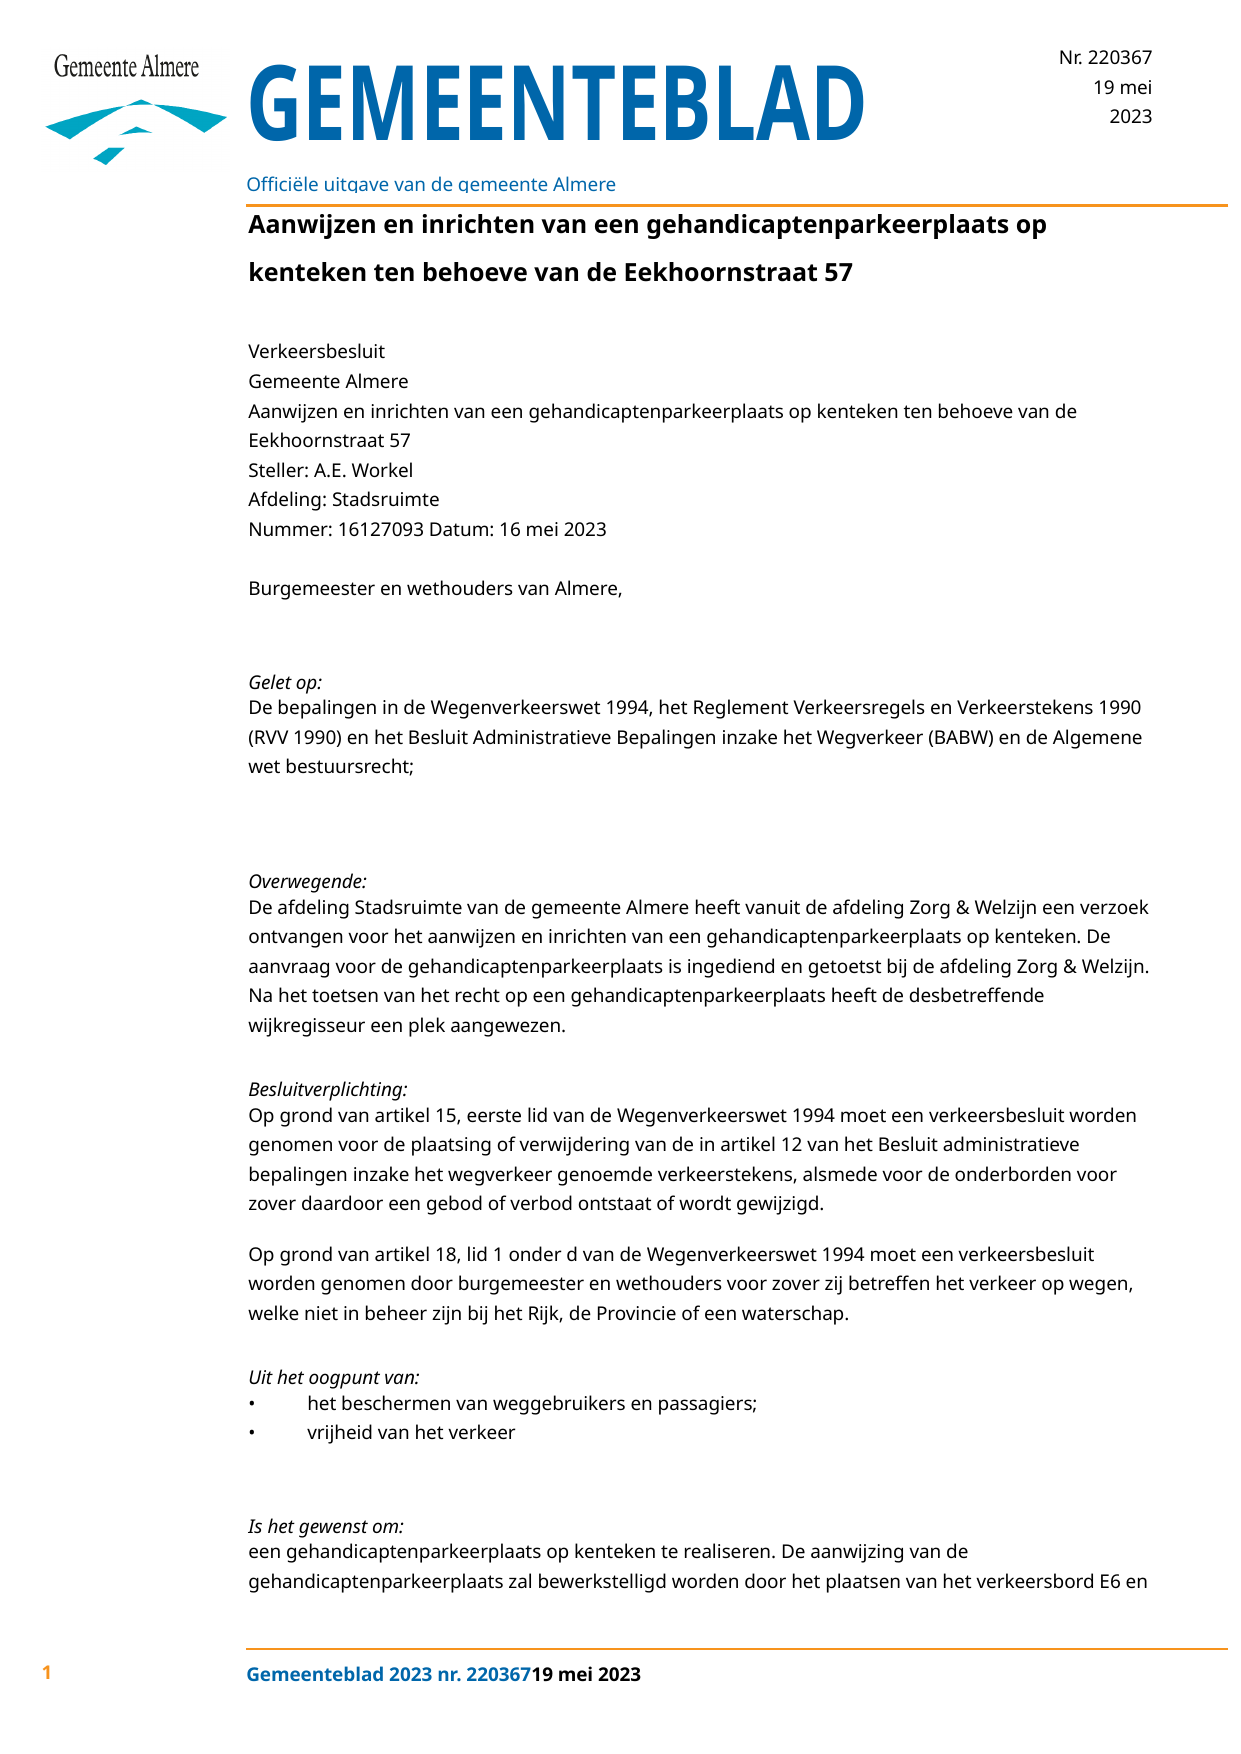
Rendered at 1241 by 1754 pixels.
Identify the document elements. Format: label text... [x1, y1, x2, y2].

text Aanwijzen en inrichten van een gehandicaptenparkeerplaats op kenteken ten behoeve van de Eekhoornstraat 57 [248, 398, 1152, 453]
text Op grond van artikel 15, eerste lid van de Wegenverkeerswet 1994 moet een verkeersbesluit worden genomen voor de plaatsing of verwijdering van de in artikel 12 van het Besluit administratieve bepalingen inzake het wegverkeer genoemde verkeerstekens, alsmede voor de onderborden voor zover daardoor een gebod of verbod ontstaat of wordt gewijzigd. [248, 1102, 1152, 1216]
text Aanwijzen en inrichten van een gehandicaptenparkeerplaats op kenteken ten behoeve van de Eekhoornstraat 57 [248, 207, 1152, 288]
list het beschermen van weggebruikers en passagiers; [248, 1390, 1152, 1416]
text Burgemeester en wethouders van Almere, [248, 575, 1152, 601]
text Gelet op: [248, 669, 1152, 694]
text Nummer: 16127093 Datum: 16 mei 2023 [248, 516, 1152, 542]
text De afdeling Stadsruimte van de gemeente Almere heeft vanuit de afdeling Zorg & Welzijn een verzoek ontvangen voor het aanwijzen en inrichten van een gehandicaptenparkeerplaats op kenteken. De aanvraag voor de gehandicaptenparkeerplaats is ingediend en getoetst bij de afdeling Zorg & Welzijn. Na het toetsen van het recht op een gehandicaptenparkeerplaats heeft de desbetreffende wijkregisseur een plek aangewezen. [248, 894, 1152, 1038]
text Uit het oogpunt van: [248, 1364, 1152, 1390]
text Besluitverplichting: [248, 1076, 1152, 1102]
text Gemeente Almere [248, 368, 1152, 394]
text een gehandicaptenparkeerplaats op kenteken te realiseren. De aanwijzing van de gehandicaptenparkeerplaats zal bewerkstelligd worden door het plaatsen van het verkeersbord E6 en [248, 1539, 1152, 1594]
picture [41, 47, 231, 172]
text Afdeling: Stadsruimte [248, 487, 1152, 512]
list vrijheid van het verkeer [248, 1419, 1152, 1445]
text Is het gewenst om: [248, 1513, 1152, 1539]
text Verkeersbesluit [248, 339, 1152, 364]
text De bepalingen in de Wegenverkeerswet 1994, het Reglement Verkeersregels en Verkeerstekens 1990 (RVV 1990) en het Besluit Administratieve Bepalingen inzake het Wegverkeer (BABW) en de Algemene wet bestuursrecht; [248, 694, 1152, 779]
text Overwegende: [248, 868, 1152, 894]
text Steller: A.E. Workel [248, 457, 1152, 483]
text Op grond van artikel 18, lid 1 onder d van de Wegenverkeerswet 1994 moet een verkeersbesluit worden genomen door burgemeester en wethouders voor zover zij betreffen het verkeer op wegen, welke niet in beheer zijn bij het Rijk, de Provincie of een waterschap. [248, 1241, 1152, 1326]
